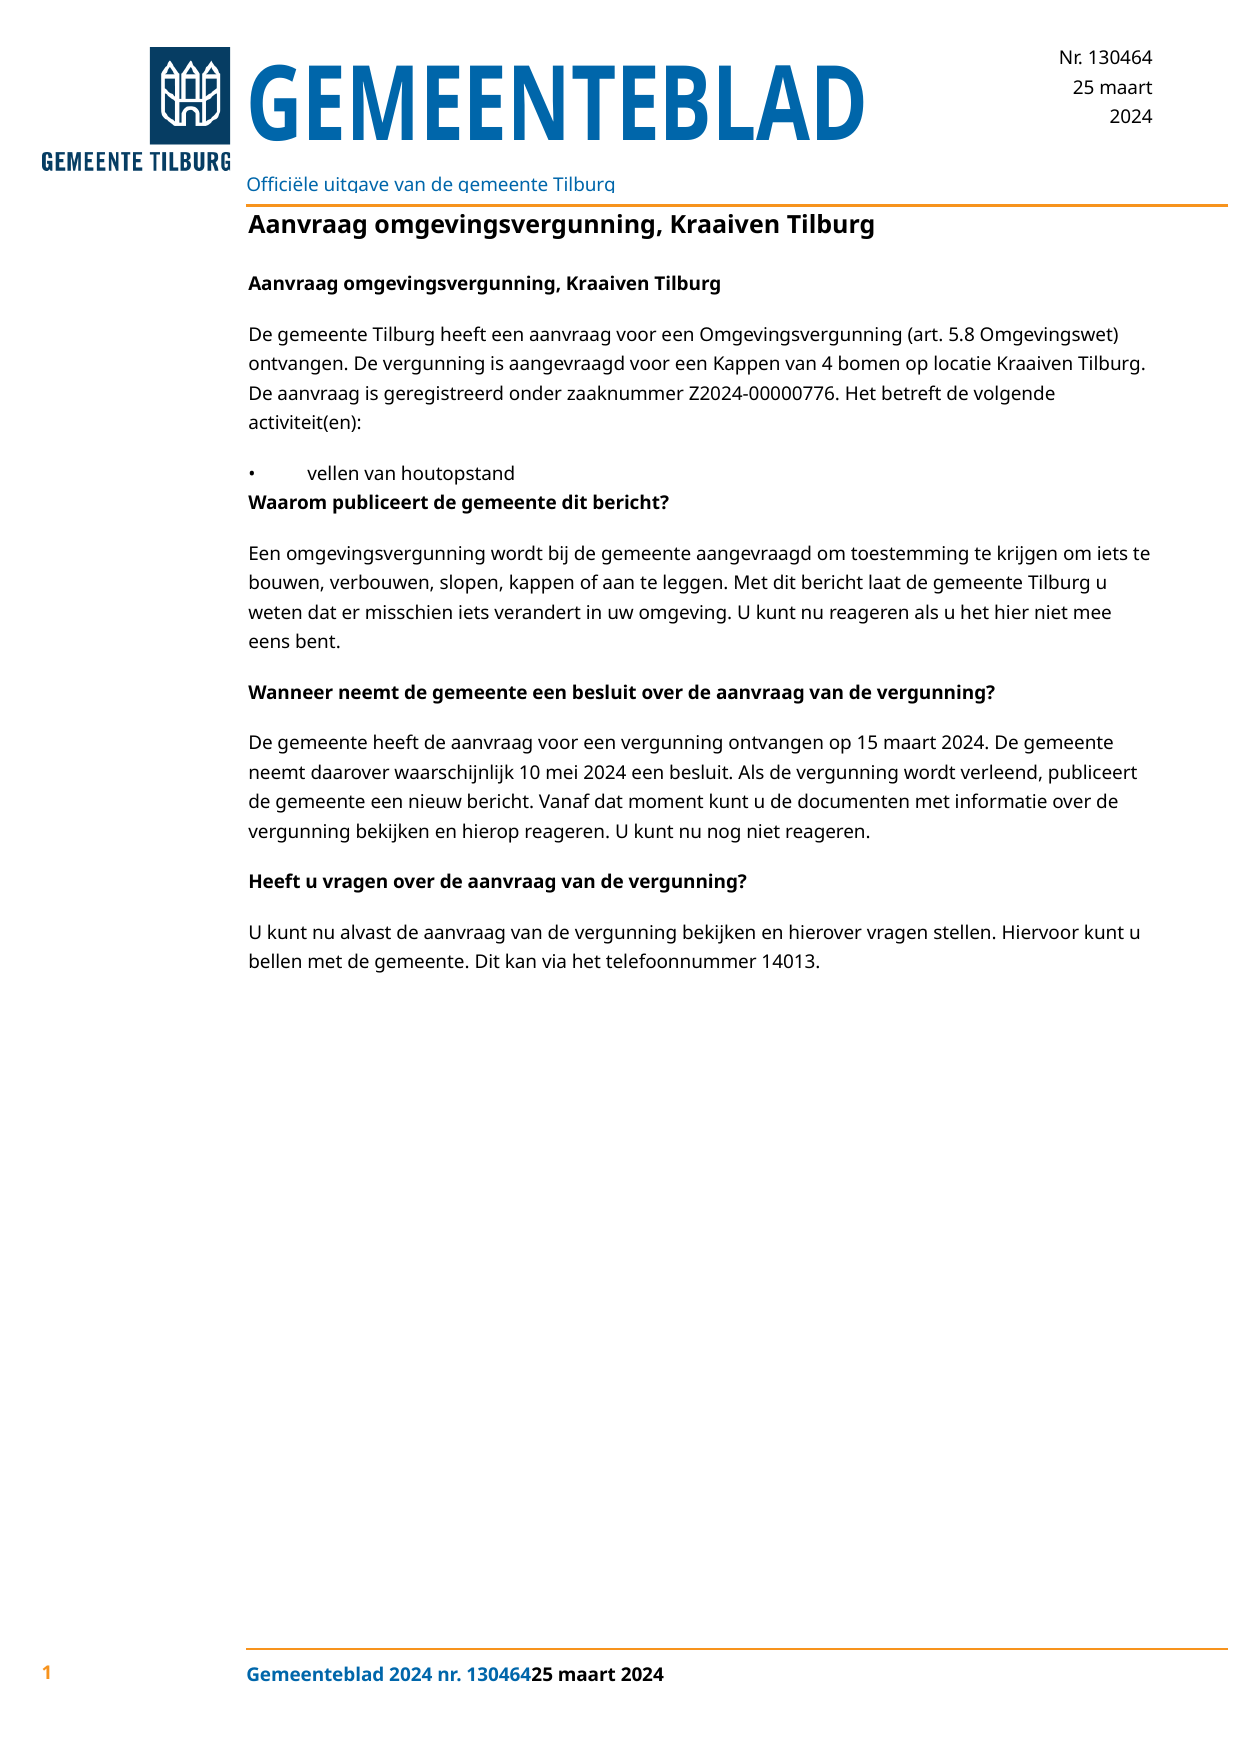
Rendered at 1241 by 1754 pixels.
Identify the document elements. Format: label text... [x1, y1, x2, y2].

list vellen van houtopstand [248, 460, 1152, 486]
text De gemeente heeft de aanvraag voor een vergunning ontvangen op 15 maart 2024. De gemeente neemt daarover waarschijnlijk 10 mei 2024 een besluit. Als de vergunning wordt verleend, publiceert de gemeente een nieuw bericht. Vanaf dat moment kunt u de documenten met informatie over de vergunning bekijken en hierop reageren. U kunt nu nog niet reageren. [248, 729, 1152, 844]
text Waarom publiceert de gemeente dit bericht? [248, 489, 1152, 515]
text Aanvraag omgevingsvergunning, Kraaiven Tilburg [248, 207, 1152, 241]
picture [41, 47, 231, 172]
text Heeft u vragen over de aanvraag van de vergunning? [248, 869, 1152, 894]
text Aanvraag omgevingsvergunning, Kraaiven Tilburg [248, 270, 1152, 296]
text U kunt nu alvast de aanvraag van de vergunning bekijken en hierover vragen stellen. Hiervoor kunt u bellen met de gemeente. Dit kan via het telefoonnummer 14013. [248, 919, 1152, 974]
text De gemeente Tilburg heeft een aanvraag voor een Omgevingsvergunning (art. 5.8 Omgevingswet) ontvangen. De vergunning is aangevraagd voor een Kappen van 4 bomen op locatie Kraaiven Tilburg. De aanvraag is geregistreerd onder zaaknummer Z2024-00000776. Het betreft de volgende activiteit(en): [248, 321, 1152, 435]
text Een omgevingsvergunning wordt bij de gemeente aangevraagd om toestemming te krijgen om iets te bouwen, verbouwen, slopen, kappen of aan te leggen. Met dit bericht laat de gemeente Tilburg u weten dat er misschien iets verandert in uw omgeving. U kunt nu reageren als u het hier niet mee eens bent. [248, 540, 1152, 654]
text Wanneer neemt de gemeente een besluit over de aanvraag van de vergunning? [248, 679, 1152, 705]
